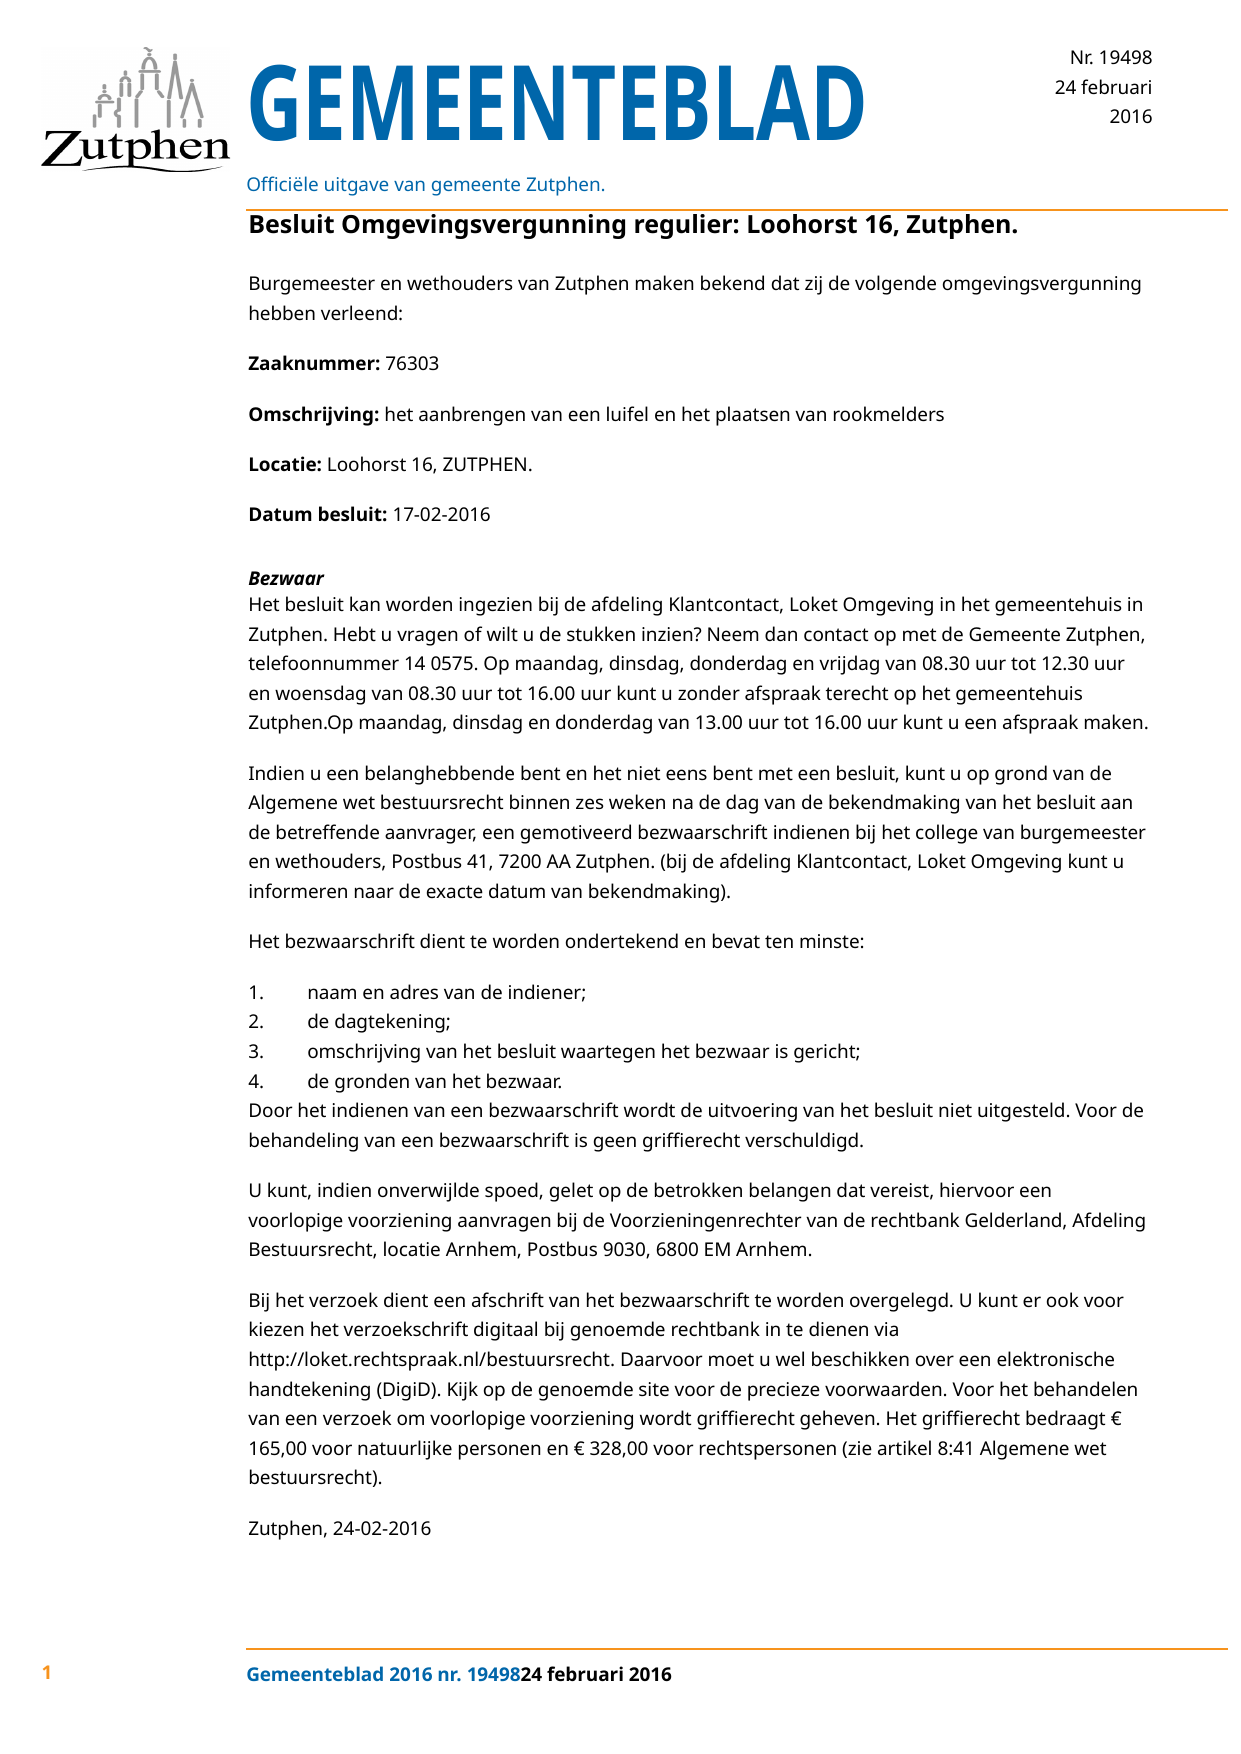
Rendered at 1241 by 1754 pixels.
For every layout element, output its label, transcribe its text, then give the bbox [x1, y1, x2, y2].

text Het bezwaarschrift dient te worden ondertekend en bevat ten minste: [248, 929, 1152, 954]
list de gronden van het bezwaar. [248, 1068, 1152, 1094]
text Het besluit kan worden ingezien bij de afdeling Klantcontact, Loket Omgeving in het gemeentehuis in Zutphen. Hebt u vragen of wilt u de stukken inzien? Neem dan contact op met de Gemeente Zutphen, telefoonnummer 14 0575. Op maandag, dinsdag, donderdag en vrijdag van 08.30 uur tot 12.30 uur en woensdag van 08.30 uur tot 16.00 uur kunt u zonder afspraak terecht op het gemeentehuis Zutphen.Op maandag, dinsdag en donderdag van 13.00 uur tot 16.00 uur kunt u een afspraak maken. [248, 591, 1152, 735]
text Besluit Omgevingsvergunning regulier: Loohorst 16, Zutphen. [248, 211, 1152, 241]
text Indien u een belanghebbende bent en het niet eens bent met een besluit, kunt u op grond van de Algemene wet bestuursrecht binnen zes weken na de dag van de bekendmaking van het besluit aan de betreffende aanvrager, een gemotiveerd bezwaarschrift indienen bij het college van burgemeester en wethouders, Postbus 41, 7200 AA Zutphen. (bij de afdeling Klantcontact, Loket Omgeving kunt u informeren naar de exacte datum van bekendmaking). [248, 760, 1152, 904]
list naam en adres van de indiener; [248, 979, 1152, 1005]
list omschrijving van het besluit waartegen het bezwaar is gericht; [248, 1038, 1152, 1064]
text Zaaknummer: 76303 [248, 350, 1152, 376]
text Door het indienen van een bezwaarschrift wordt de uitvoering van het besluit niet uitgesteld. Voor de behandeling van een bezwaarschrift is geen griffierecht verschuldigd. [248, 1097, 1152, 1153]
picture [41, 47, 231, 172]
text Datum besluit: 17-02-2016 [248, 502, 1152, 527]
text Bij het verzoek dient een afschrift van het bezwaarschrift te worden overgelegd. U kunt er ook voor kiezen het verzoekschrift digitaal bij genoemde rechtbank in te dienen via http://loket.rechtspraak.nl/bestuursrecht. Daarvoor moet u wel beschikken over een elektronische handtekening (DigiD). Kijk op de genoemde site voor de precieze voorwaarden. Voor het behandelen van een verzoek om voorlopige voorziening wordt griffierecht geheven. Het griffierecht bedraagt € 165,00 voor natuurlijke personen en € 328,00 voor rechtspersonen (zie artikel 8:41 Algemene wet bestuursrecht). [248, 1287, 1152, 1490]
list de dagtekening; [248, 1009, 1152, 1034]
text Bezwaar [248, 566, 1152, 591]
text Zutphen, 24-02-2016 [248, 1515, 1152, 1541]
text U kunt, indien onverwijlde spoed, gelet op de betrokken belangen dat vereist, hiervoor een voorlopige voorziening aanvragen bij de Voorzieningenrechter van de rechtbank Gelderland, Afdeling Bestuursrecht, locatie Arnhem, Postbus 9030, 6800 EM Arnhem. [248, 1177, 1152, 1262]
text Omschrijving: het aanbrengen van een luifel en het plaatsen van rookmelders [248, 401, 1152, 426]
text Locatie: Loohorst 16, ZUTPHEN. [248, 451, 1152, 477]
text Burgemeester en wethouders van Zutphen maken bekend dat zij de volgende omgevingsvergunning hebben verleend: [248, 270, 1152, 326]
